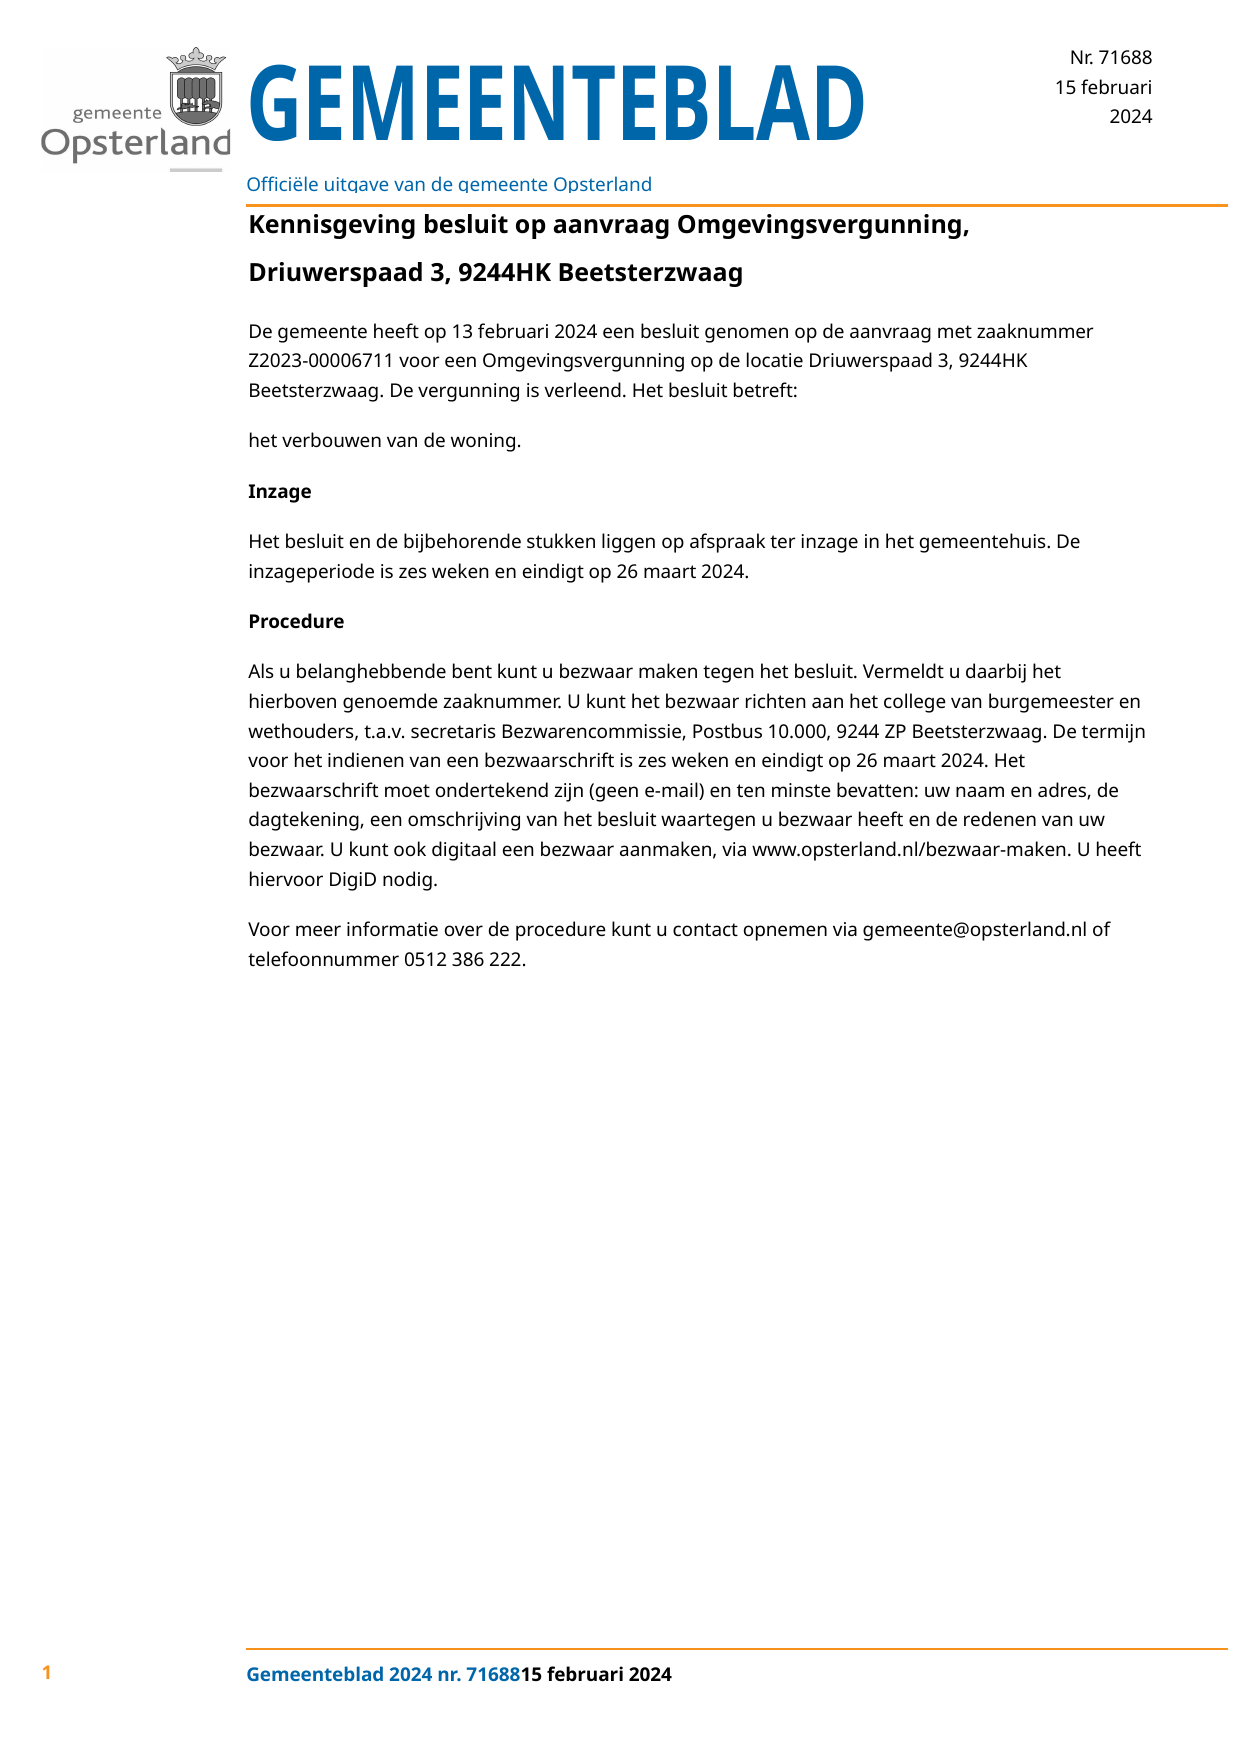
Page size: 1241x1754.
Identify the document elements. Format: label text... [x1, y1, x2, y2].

text Als u belanghebbende bent kunt u bezwaar maken tegen het besluit. Vermeldt u daarbij het hierboven genoemde zaaknummer. U kunt het bezwaar richten aan het college van burgemeester en wethouders, t.a.v. secretaris Bezwarencommissie, Postbus 10.000, 9244 ZP Beetsterzwaag. De termijn voor het indienen van een bezwaarschrift is zes weken en eindigt op 26 maart 2024. Het bezwaarschrift moet ondertekend zijn (geen e-mail) en ten minste bevatten: uw naam en adres, de dagtekening, een omschrijving van het besluit waartegen u bezwaar heeft en de redenen van uw bezwaar. U kunt ook digitaal een bezwaar aanmaken, via www.opsterland.nl/bezwaar-maken. U heeft hiervoor DigiD nodig. [248, 659, 1152, 892]
text Voor meer informatie over de procedure kunt u contact opnemen via gemeente@opsterland.nl of telefoonnummer 0512 386 222. [248, 916, 1152, 972]
text Kennisgeving besluit op aanvraag Omgevingsvergunning, Driuwerspaad 3, 9244HK Beetsterzwaag [248, 207, 1152, 288]
text De gemeente heeft op 13 februari 2024 een besluit genomen op de aanvraag met zaaknummer Z2023-00006711 voor een Omgevingsvergunning op de locatie Driuwerspaad 3, 9244HK Beetsterzwaag. De vergunning is verleend. Het besluit betreft: [248, 318, 1152, 403]
text Procedure [248, 608, 1152, 634]
text het verbouwen van de woning. [248, 427, 1152, 453]
text Inzage [248, 478, 1152, 504]
picture [41, 47, 231, 172]
text Het besluit en de bijbehorende stukken liggen op afspraak ter inzage in het gemeentehuis. De inzageperiode is zes weken en eindigt op 26 maart 2024. [248, 528, 1152, 584]
